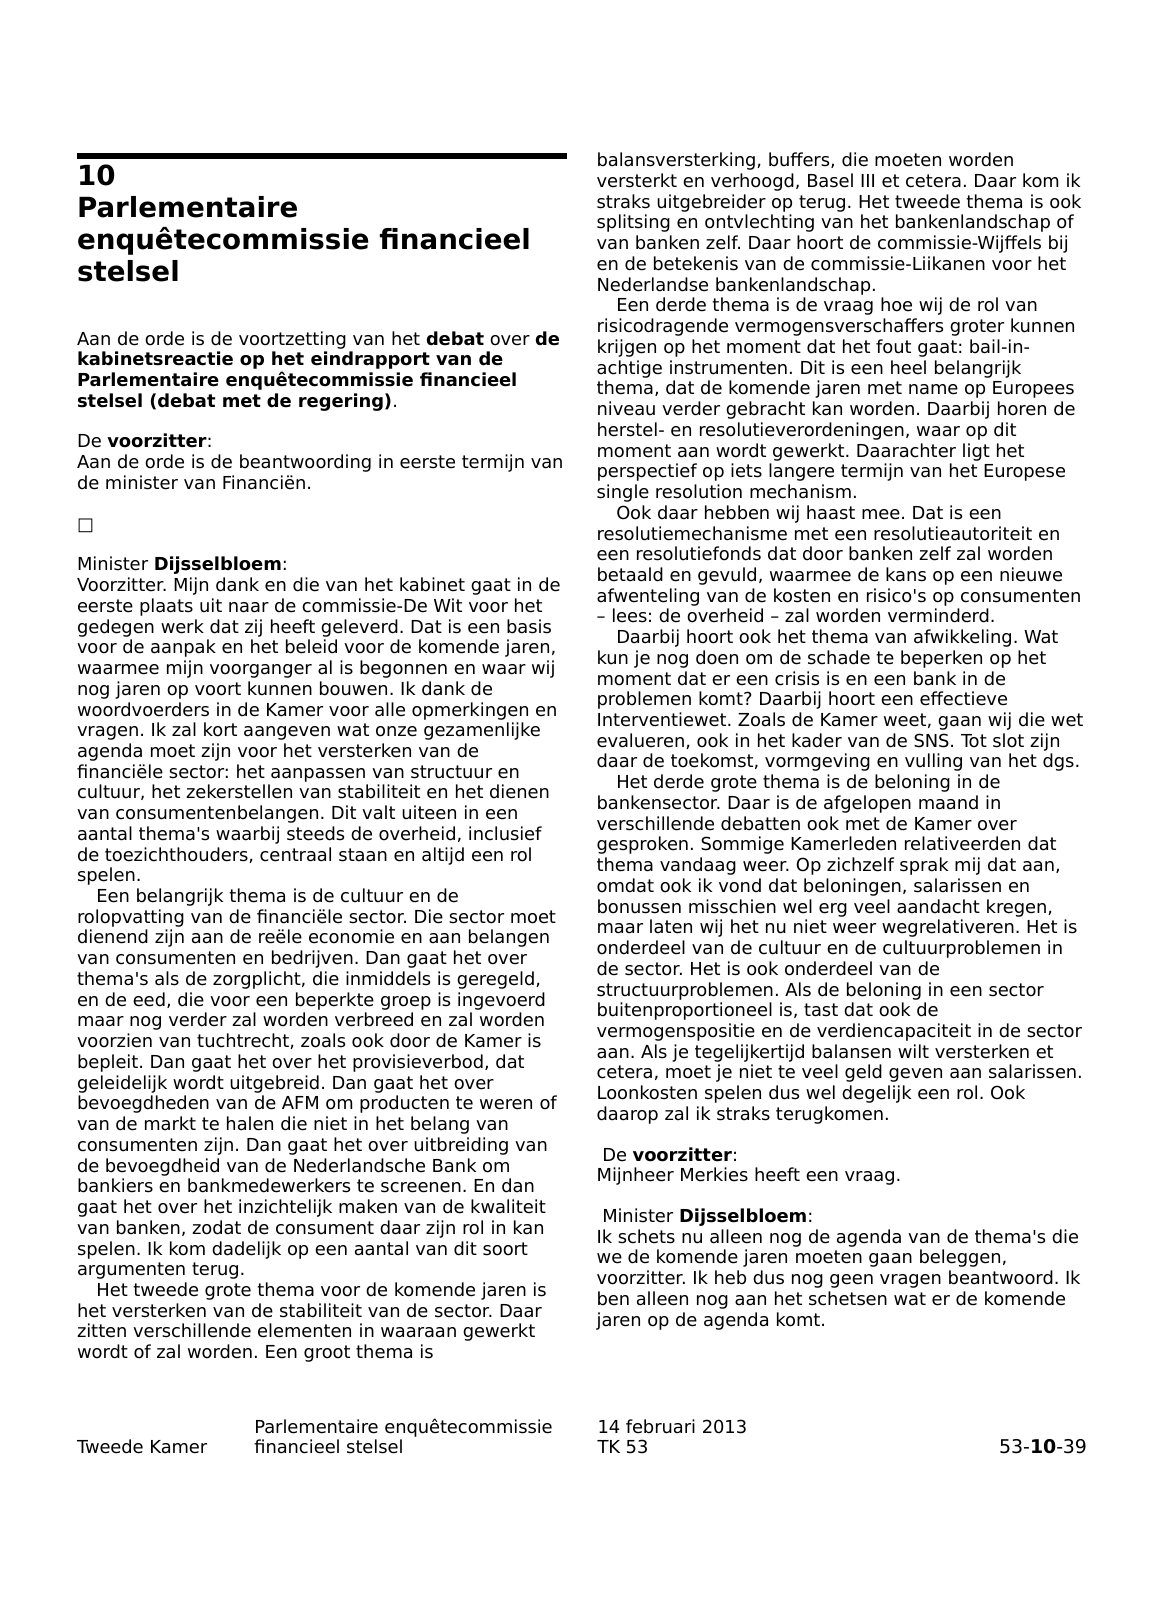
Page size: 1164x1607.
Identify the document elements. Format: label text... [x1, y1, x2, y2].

text De voorzitter: [77, 431, 567, 452]
title 10 Parlementaire enquêtecommissie financieel stelsel [77, 159, 567, 288]
text Aan de orde is de beantwoording in eerste termijn van de minister van Financiën. [77, 452, 567, 493]
text □ [77, 513, 567, 534]
text Voorzitter. Mijn dank en die van het kabinet gaat in de eerste plaats uit naar de commissie-De Wit voor het gedegen werk dat zij heeft geleverd. Dat is een basis voor de aanpak en het beleid voor de komende jaren, waarmee mijn voorganger al is begonnen en waar wij nog jaren op voort kunnen bouwen. Ik dank de woordvoerders in de Kamer voor alle opmerkingen en vragen. Ik zal kort aangeven wat onze gezamenlijke agenda moet zijn voor het versterken van de financiële sector: het aanpassen van structuur en cultuur, het zekerstellen van stabiliteit en het dienen van consumentenbelangen. Dit valt uiteen in een aantal thema's waarbij steeds de overheid, inclusief de toezichthouders, centraal staan en altijd een rol spelen. [77, 575, 567, 886]
text Het derde grote thema is de beloning in de bankensector. Daar is de afgelopen maand in verschillende debatten ook met de Kamer over gesproken. Sommige Kamerleden relativeerden dat thema vandaag weer. Op zichzelf sprak mij dat aan, omdat ook ik vond dat beloningen, salarissen en bonussen misschien wel erg veel aandacht kregen, maar laten wij het nu niet weer wegrelativeren. Het is onderdeel van de cultuur en de cultuurproblemen in de sector. Het is ook onderdeel van de structuurproblemen. Als de beloning in een sector buitenproportioneel is, tast dat ook de vermogenspositie en de verdiencapaciteit in de sector aan. Als je tegelijkertijd balansen wilt versterken et cetera, moet je niet te veel geld geven aan salarissen. Loonkosten spelen dus wel degelijk een rol. Ook daarop zal ik straks terugkomen. [596, 772, 1087, 1124]
text Daarbij hoort ook het thema van afwikkeling. Wat kun je nog doen om de schade te beperken op het moment dat er een crisis is en een bank in de problemen komt? Daarbij hoort een effectieve Interventiewet. Zoals de Kamer weet, gaan wij die wet evalueren, ook in het kader van de SNS. Tot slot zijn daar de toekomst, vormgeving en vulling van het dgs. [596, 627, 1087, 772]
text Aan de orde is de voortzetting van het debat over de kabinetsreactie op het eindrapport van de Parlementaire enquêtecommissie financieel stelsel (debat met de regering). [77, 328, 567, 411]
text Ik schets nu alleen nog de agenda van de thema's die we de komende jaren moeten gaan beleggen, voorzitter. Ik heb dus nog geen vragen beantwoord. Ik ben alleen nog aan het schetsen wat er de komende jaren op de agenda komt. [596, 1227, 1087, 1330]
text Minister Dijsselbloem: [596, 1206, 1087, 1227]
text Het tweede grote thema voor de komende jaren is het versterken van de stabiliteit van de sector. Daar zitten verschillende elementen in waaraan gewerkt wordt of zal worden. Een groot thema is [77, 1280, 567, 1363]
text balansversterking, buffers, die moeten worden versterkt en verhoogd, Basel III et cetera. Daar kom ik straks uitgebreider op terug. Het tweede thema is ook splitsing en ontvlechting van het bankenlandschap of van banken zelf. Daar hoort de commissie-Wijffels bij en de betekenis van de commissie-Liikanen voor het Nederlandse bankenlandschap. [596, 150, 1087, 295]
text Minister Dijsselbloem: [77, 554, 567, 575]
text Mijnheer Merkies heeft een vraag. [596, 1165, 1087, 1186]
text Een derde thema is de vraag hoe wij de rol van risicodragende vermogensverschaffers groter kunnen krijgen op het moment dat het fout gaat: bail-in-achtige instrumenten. Dit is een heel belangrijk thema, dat de komende jaren met name op Europees niveau verder gebracht kan worden. Daarbij horen de herstel- en resolutieverordeningen, waar op dit moment aan wordt gewerkt. Daarachter ligt het perspectief op iets langere termijn van het Europese single resolution mechanism. [596, 295, 1087, 503]
text De voorzitter: [596, 1144, 1087, 1165]
text Ook daar hebben wij haast mee. Dat is een resolutiemechanisme met een resolutieautoriteit en een resolutiefonds dat door banken zelf zal worden betaald en gevuld, waarmee de kans op een nieuwe afwenteling van de kosten en risico's op consumenten – lees: de overheid – zal worden verminderd. [596, 503, 1087, 627]
text Een belangrijk thema is de cultuur en de rolopvatting van de financiële sector. Die sector moet dienend zijn aan de reële economie en aan belangen van consumenten en bedrijven. Dan gaat het over thema's als de zorgplicht, die inmiddels is geregeld, en de eed, die voor een beperkte groep is ingevoerd maar nog verder zal worden verbreed en zal worden voorzien van tuchtrecht, zoals ook door de Kamer is bepleit. Dan gaat het over het provisieverbod, dat geleidelijk wordt uitgebreid. Dan gaat het over bevoegdheden van de AFM om producten te weren of van de markt te halen die niet in het belang van consumenten zijn. Dan gaat het over uitbreiding van de bevoegdheid van de Nederlandsche Bank om bankiers en bankmedewerkers te screenen. En dan gaat het over het inzichtelijk maken van de kwaliteit van banken, zodat de consument daar zijn rol in kan spelen. Ik kom dadelijk op een aantal van dit soort argumenten terug. [77, 886, 567, 1280]
